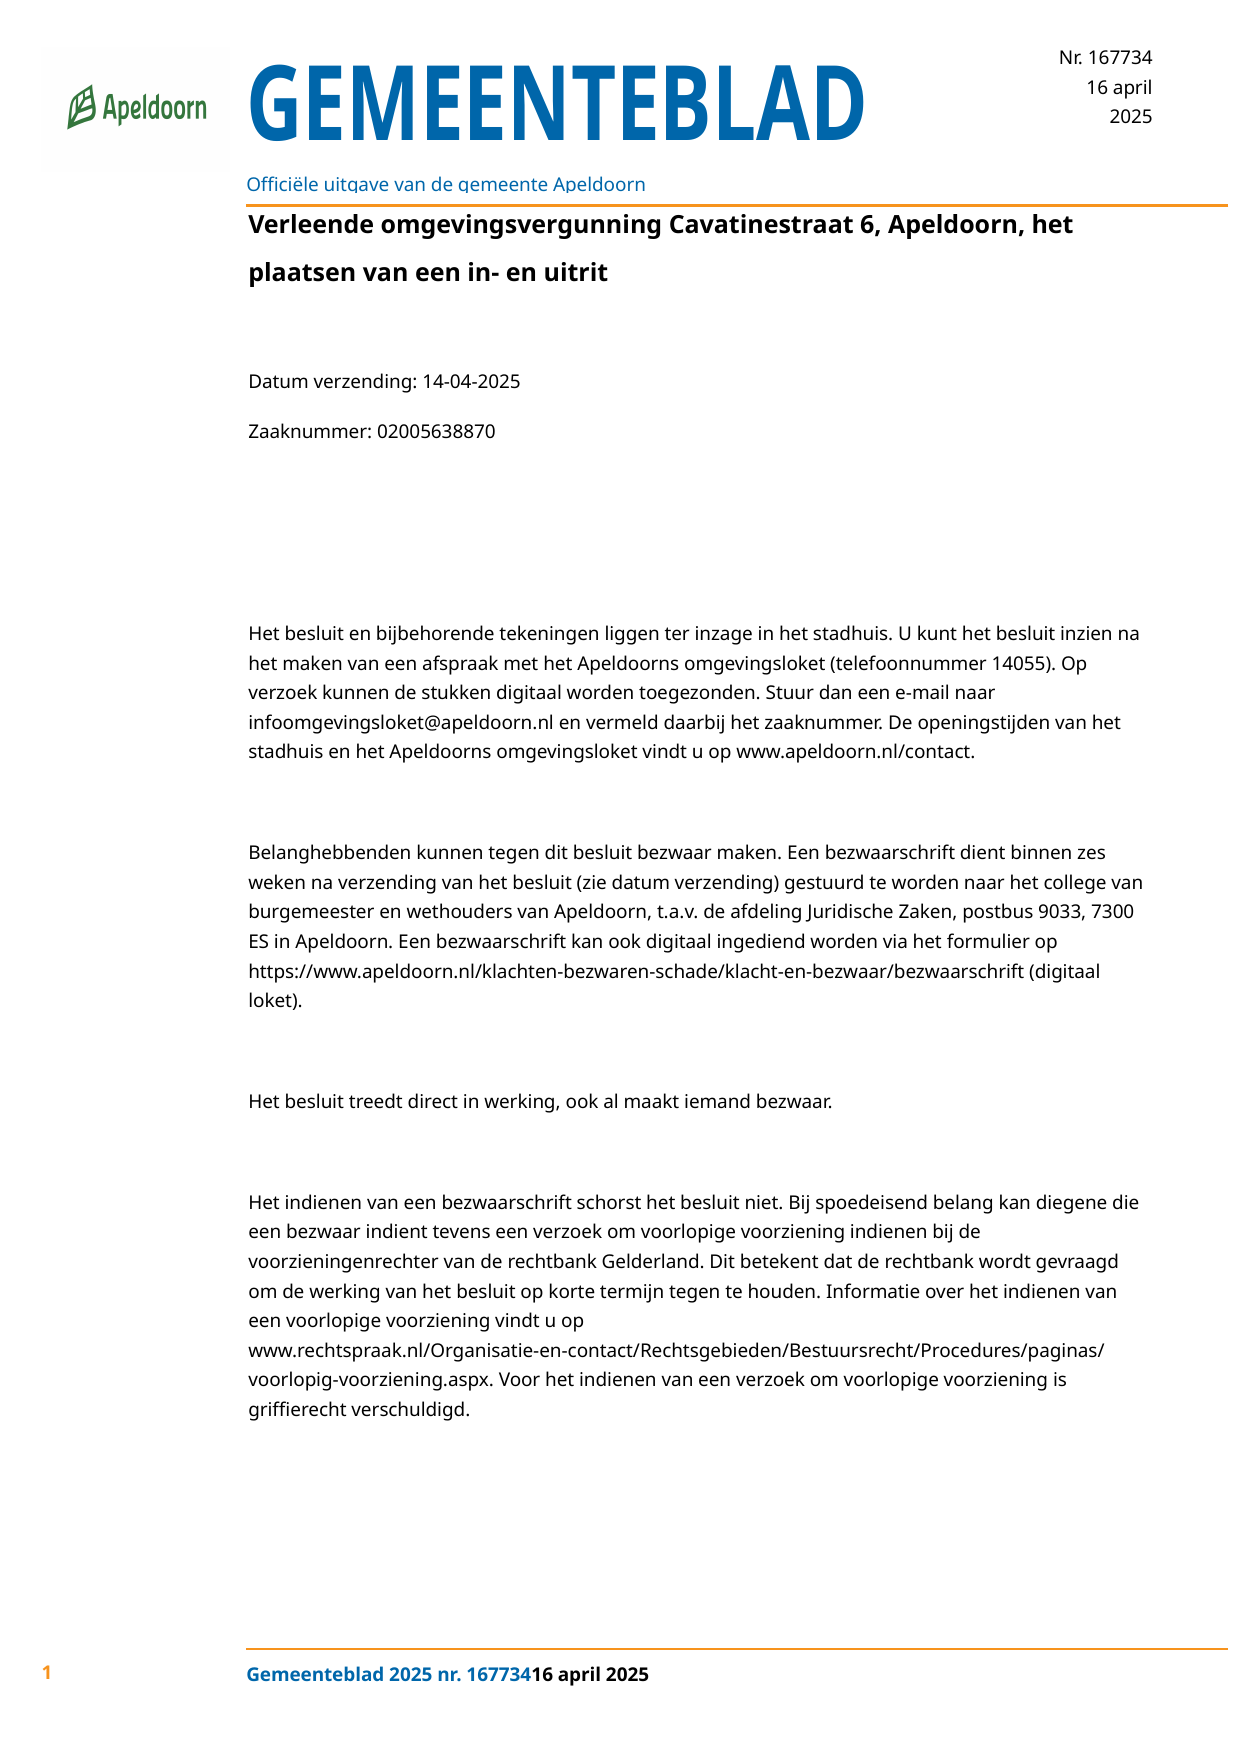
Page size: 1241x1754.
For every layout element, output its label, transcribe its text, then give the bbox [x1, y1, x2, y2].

text Het besluit treedt direct in werking, ook al maakt iemand bezwaar. [248, 1088, 1152, 1114]
text Verleende omgevingsvergunning Cavatinestraat 6, Apeldoorn, het plaatsen van een in- en uitrit [248, 207, 1152, 288]
text Datum verzending: 14-04-2025 [248, 368, 1152, 394]
text Het indienen van een bezwaarschrift schorst het besluit niet. Bij spoedeisend belang kan diegene die een bezwaar indient tevens een verzoek om voorlopige voorziening indienen bij de voorzieningenrechter van de rechtbank Gelderland. Dit betekent dat de rechtbank wordt gevraagd om de werking van het besluit op korte termijn tegen te houden. Informatie over het indienen van een voorlopige voorziening vindt u op www.rechtspraak.nl/Organisatie-en-contact/Rechtsgebieden/Bestuursrecht/Procedures/paginas/voorlopig-voorziening.aspx. Voor het indienen van een verzoek om voorlopige voorziening is griffierecht verschuldigd. [248, 1189, 1152, 1422]
picture [41, 47, 231, 172]
text Belanghebbenden kunnen tegen dit besluit bezwaar maken. Een bezwaarschrift dient binnen zes weken na verzending van het besluit (zie datum verzending) gestuurd te worden naar het college van burgemeester en wethouders van Apeldoorn, t.a.v. de afdeling Juridische Zaken, postbus 9033, 7300 ES in Apeldoorn. Een bezwaarschrift kan ook digitaal ingediend worden via het formulier op https://www.apeldoorn.nl/klachten-bezwaren-schade/klacht-en-bezwaar/bezwaarschrift (digitaal loket). [248, 839, 1152, 1013]
text Zaaknummer: 02005638870 [248, 419, 1152, 444]
text Het besluit en bijbehorende tekeningen liggen ter inzage in het stadhuis. U kunt het besluit inzien na het maken van een afspraak met het Apeldoorns omgevingsloket (telefoonnummer 14055). Op verzoek kunnen de stukken digitaal worden toegezonden. Stuur dan een e-mail naar infoomgevingsloket@apeldoorn.nl en vermeld daarbij het zaaknummer. De openingstijden van het stadhuis en het Apeldoorns omgevingsloket vindt u op www.apeldoorn.nl/contact. [248, 620, 1152, 764]
